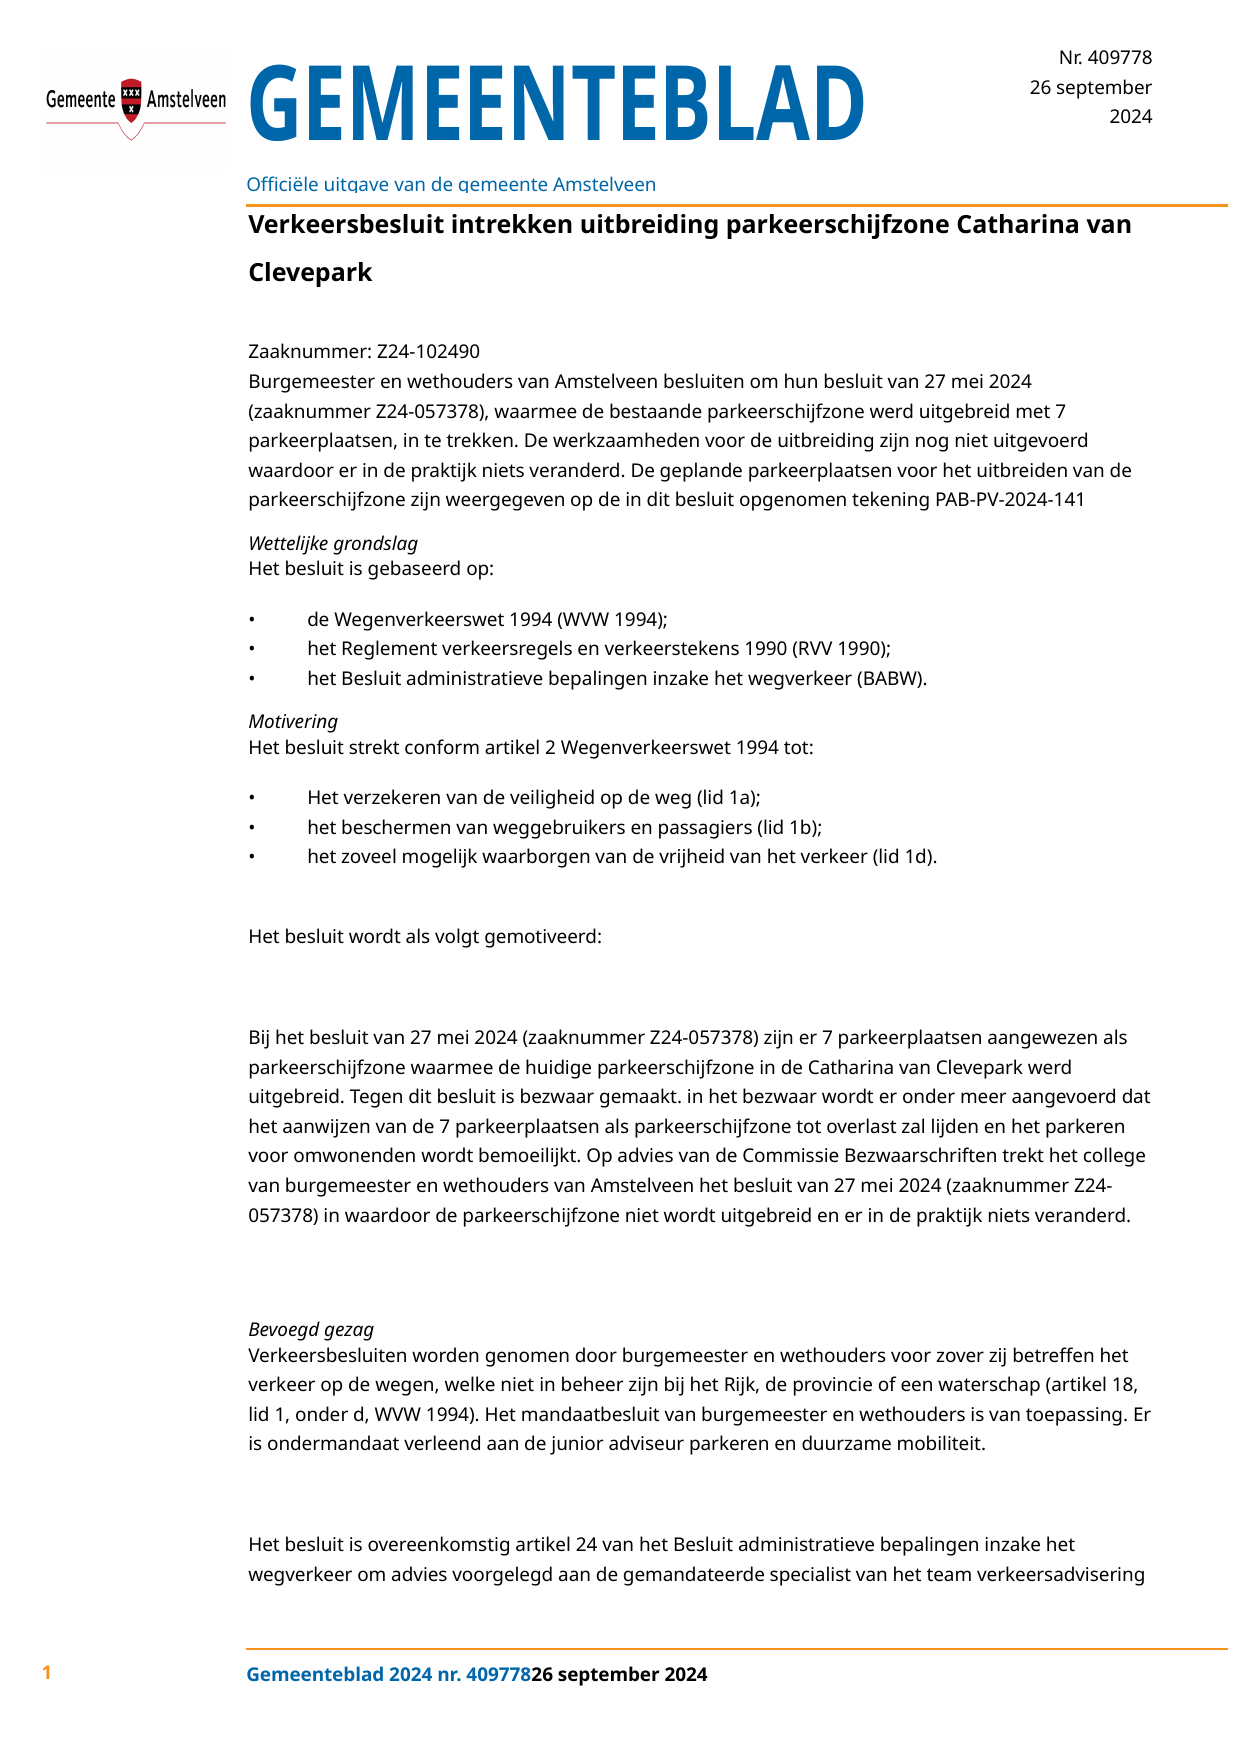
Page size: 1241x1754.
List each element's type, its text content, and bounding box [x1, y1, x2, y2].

text Het besluit is gebaseerd op: [248, 555, 1152, 581]
list de Wegenverkeerswet 1994 (WVW 1994); [248, 606, 1152, 632]
text Het besluit wordt als volgt gemotiveerd: [248, 923, 1152, 949]
list het Reglement verkeersregels en verkeerstekens 1990 (RVV 1990); [248, 635, 1152, 661]
list Het verzekeren van de veiligheid op de weg (lid 1a); [248, 784, 1152, 810]
text Burgemeester en wethouders van Amstelveen besluiten om hun besluit van 27 mei 2024 (zaaknummer Z24-057378), waarmee de bestaande parkeerschijfzone werd uitgebreid met 7 parkeerplaatsen, in te trekken. De werkzaamheden voor de uitbreiding zijn nog niet uitgevoerd waardoor er in de praktijk niets veranderd. De geplande parkeerplaatsen voor het uitbreiden van de parkeerschijfzone zijn weergegeven op de in dit besluit opgenomen tekening PAB-PV-2024-141 [248, 368, 1152, 512]
list het zoveel mogelijk waarborgen van de vrijheid van het verkeer (lid 1d). [248, 843, 1152, 869]
text Zaaknummer: Z24-102490 [248, 339, 1152, 364]
list het beschermen van weggebruikers en passagiers (lid 1b); [248, 814, 1152, 839]
text Verkeersbesluiten worden genomen door burgemeester en wethouders voor zover zij betreffen het verkeer op de wegen, welke niet in beheer zijn bij het Rijk, de provincie of een waterschap (artikel 18, lid 1, onder d, WVW 1994). Het mandaatbesluit van burgemeester en wethouders is van toepassing. Er is ondermandaat verleend aan de junior adviseur parkeren en duurzame mobiliteit. [248, 1342, 1152, 1456]
text Verkeersbesluit intrekken uitbreiding parkeerschijfzone Catharina van Clevepark [248, 207, 1152, 288]
text Wettelijke grondslag [248, 530, 1152, 555]
text Bevoegd gezag [248, 1316, 1152, 1342]
text Bij het besluit van 27 mei 2024 (zaaknummer Z24-057378) zijn er 7 parkeerplaatsen aangewezen als parkeerschijfzone waarmee de huidige parkeerschijfzone in de Catharina van Clevepark werd uitgebreid. Tegen dit besluit is bezwaar gemaakt. in het bezwaar wordt er onder meer aangevoerd dat het aanwijzen van de 7 parkeerplaatsen als parkeerschijfzone tot overlast zal lijden en het parkeren voor omwonenden wordt bemoeilijkt. Op advies van de Commissie Bezwaarschriften trekt het college van burgemeester en wethouders van Amstelveen het besluit van 27 mei 2024 (zaaknummer Z24-057378) in waardoor de parkeerschijfzone niet wordt uitgebreid en er in de praktijk niets veranderd. [248, 1024, 1152, 1227]
picture [41, 47, 231, 172]
text Motivering [248, 708, 1152, 734]
list het Besluit administratieve bepalingen inzake het wegverkeer (BABW). [248, 665, 1152, 691]
text Het besluit is overeenkomstig artikel 24 van het Besluit administratieve bepalingen inzake het wegverkeer om advies voorgelegd aan de gemandateerde specialist van het team verkeersadvisering [248, 1531, 1152, 1587]
text Het besluit strekt conform artikel 2 Wegenverkeerswet 1994 tot: [248, 734, 1152, 759]
